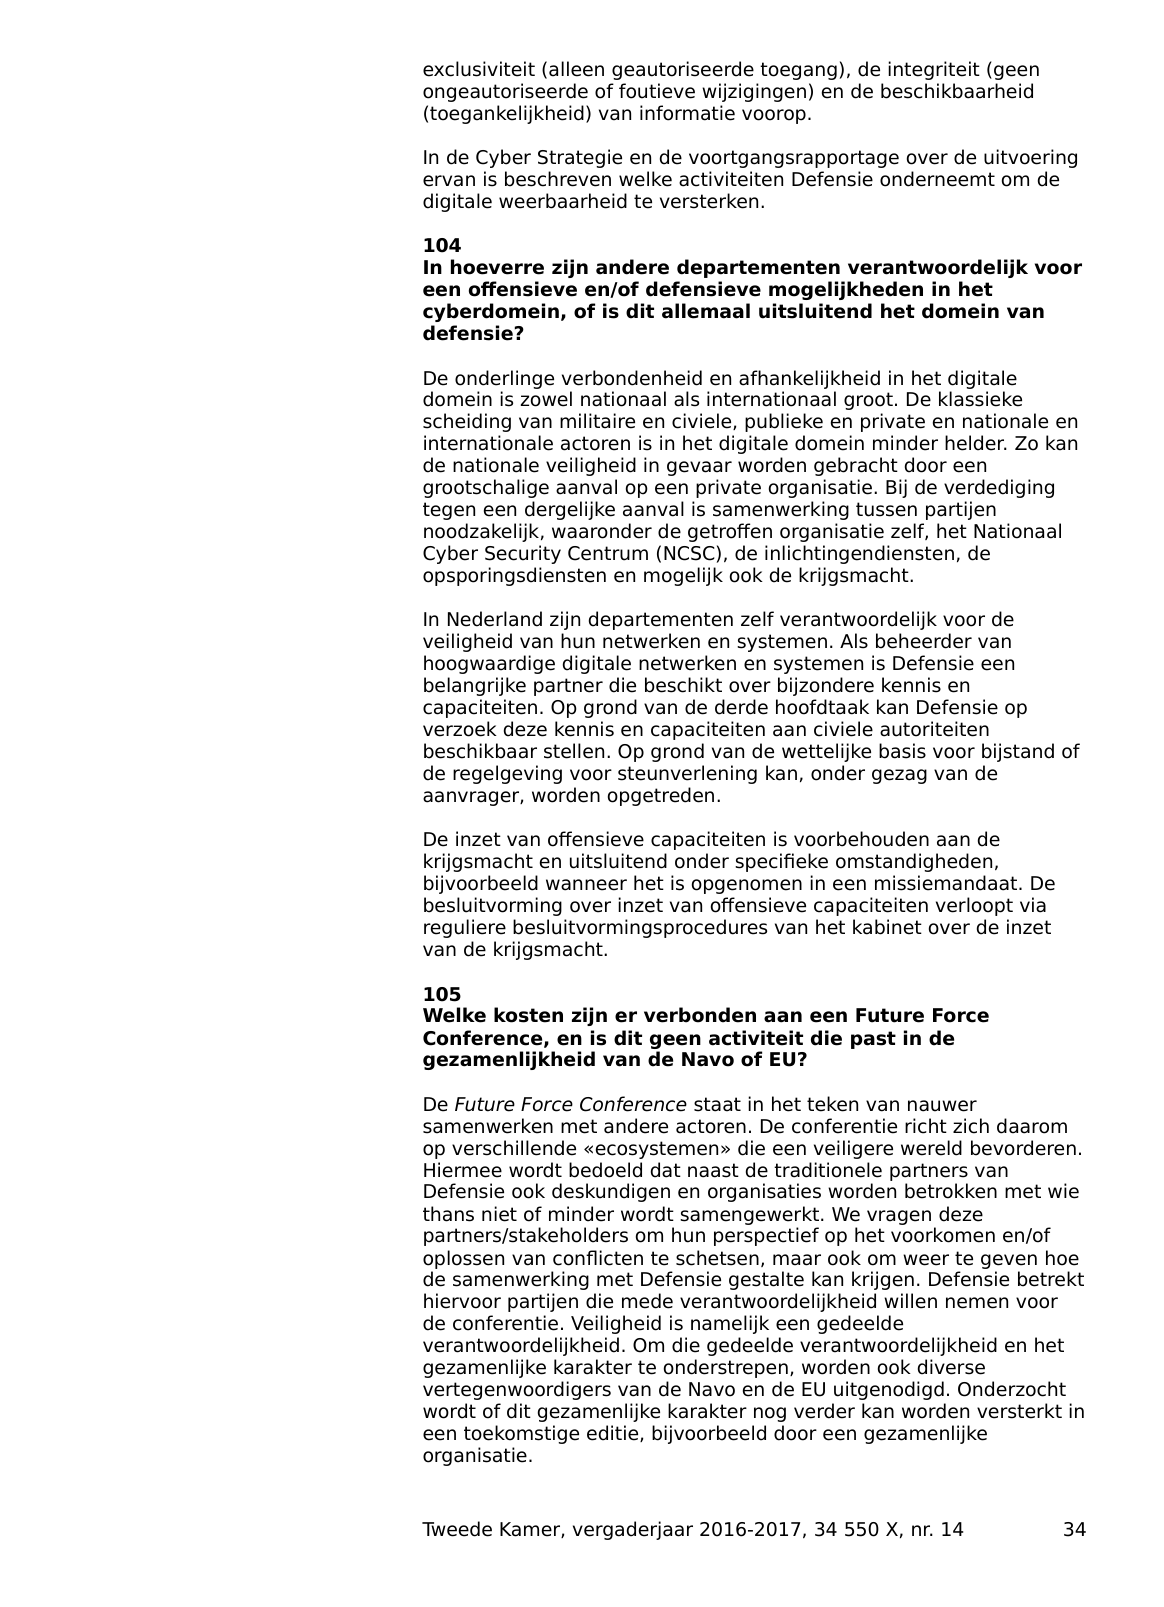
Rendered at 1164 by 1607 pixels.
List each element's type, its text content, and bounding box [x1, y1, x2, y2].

text 105 [422, 983, 1087, 1005]
text De Future Force Conference staat in het teken van nauwer samenwerken met andere actoren. De conferentie richt zich daarom op verschillende «ecosystemen» die een veiligere wereld bevorderen. Hiermee wordt bedoeld dat naast de traditionele partners van Defensie ook deskundigen en organisaties worden betrokken met wie thans niet of minder wordt samengewerkt. We vragen deze partners/stakeholders om hun perspectief op het voorkomen en/of oplossen van conflicten te schetsen, maar ook om weer te geven hoe de samenwerking met Defensie gestalte kan krijgen. Defensie betrekt hiervoor partijen die mede verantwoordelijkheid willen nemen voor de conferentie. Veiligheid is namelijk een gedeelde verantwoordelijkheid. Om die gedeelde verantwoordelijkheid en het gezamenlijke karakter te onderstrepen, worden ook diverse vertegenwoordigers van de Navo en de EU uitgenodigd. Onderzocht wordt of dit gezamenlijke karakter nog verder kan worden versterkt in een toekomstige editie, bijvoorbeeld door een gezamenlijke organisatie. [422, 1093, 1087, 1467]
text In Nederland zijn departementen zelf verantwoordelijk voor de veiligheid van hun netwerken en systemen. Als beheerder van hoogwaardige digitale netwerken en systemen is Defensie een belangrijke partner die beschikt over bijzondere kennis en capaciteiten. Op grond van de derde hoofdtaak kan Defensie op verzoek deze kennis en capaciteiten aan civiele autoriteiten beschikbaar stellen. Op grond van de wettelijke basis voor bijstand of de regelgeving voor steunverlening kan, onder gezag van de aanvrager, worden opgetreden. [422, 609, 1087, 807]
text 104 [422, 235, 1087, 257]
text De onderlinge verbondenheid en afhankelijkheid in het digitale domein is zowel nationaal als internationaal groot. De klassieke scheiding van militaire en civiele, publieke en private en nationale en internationale actoren is in het digitale domein minder helder. Zo kan de nationale veiligheid in gevaar worden gebracht door een grootschalige aanval op een private organisatie. Bij de verdediging tegen een dergelijke aanval is samenwerking tussen partijen noodzakelijk, waaronder de getroffen organisatie zelf, het Nationaal Cyber Security Centrum (NCSC), de inlichtingendiensten, de opsporingsdiensten en mogelijk ook de krijgsmacht. [422, 367, 1087, 587]
text exclusiviteit (alleen geautoriseerde toegang), de integriteit (geen ongeautoriseerde of foutieve wijzigingen) en de beschikbaarheid (toegankelijkheid) van informatie voorop. [422, 59, 1087, 125]
text In de Cyber Strategie en de voortgangsrapportage over de uitvoering ervan is beschreven welke activiteiten Defensie onderneemt om de digitale weerbaarheid te versterken. [422, 147, 1087, 213]
text In hoeverre zijn andere departementen verantwoordelijk voor een offensieve en/of defensieve mogelijkheden in het cyberdomein, of is dit allemaal uitsluitend het domein van defensie? [422, 257, 1087, 345]
text Welke kosten zijn er verbonden aan een Future Force Conference, en is dit geen activiteit die past in de gezamenlijkheid van de Navo of EU? [422, 1005, 1087, 1071]
text De inzet van offensieve capaciteiten is voorbehouden aan de krijgsmacht en uitsluitend onder specifieke omstandigheden, bijvoorbeeld wanneer het is opgenomen in een missiemandaat. De besluitvorming over inzet van offensieve capaciteiten verloopt via reguliere besluitvormingsprocedures van het kabinet over de inzet van de krijgsmacht. [422, 829, 1087, 961]
